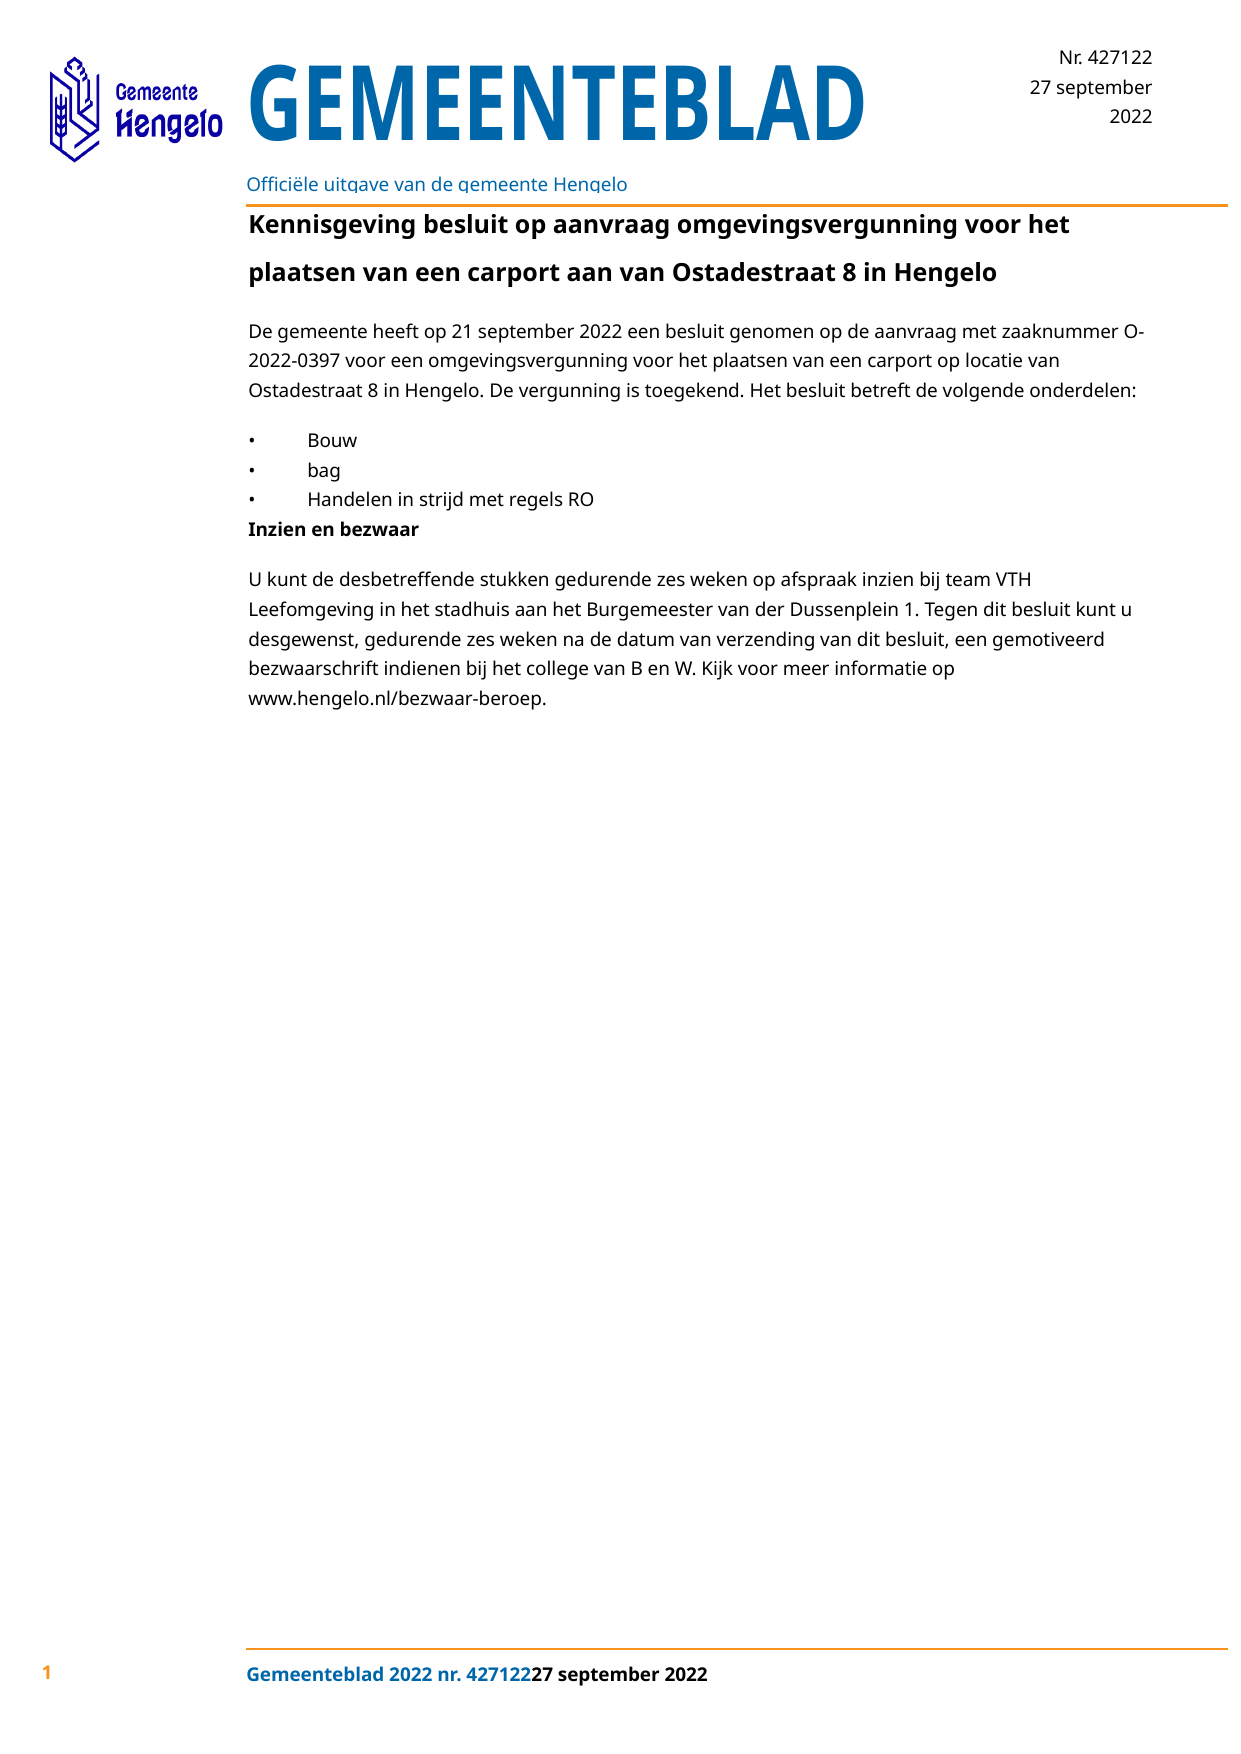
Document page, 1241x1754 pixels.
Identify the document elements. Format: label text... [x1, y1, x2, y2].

text U kunt de desbetreffende stukken gedurende zes weken op afspraak inzien bij team VTH Leefomgeving in het stadhuis aan het Burgemeester van der Dussenplein 1. Tegen dit besluit kunt u desgewenst, gedurende zes weken na de datum van verzending van dit besluit, een gemotiveerd bezwaarschrift indienen bij het college van B en W. Kijk voor meer informatie op www.hengelo.nl/bezwaar-beroep. [248, 567, 1152, 711]
text Kennisgeving besluit op aanvraag omgevingsvergunning voor het plaatsen van een carport aan van Ostadestraat 8 in Hengelo [248, 207, 1152, 288]
list Bouw [248, 427, 1152, 453]
list bag [248, 457, 1152, 483]
text Inzien en bezwaar [248, 516, 1152, 542]
list Handelen in strijd met regels RO [248, 487, 1152, 512]
text De gemeente heeft op 21 september 2022 een besluit genomen op de aanvraag met zaaknummer O-2022-0397 voor een omgevingsvergunning voor het plaatsen van een carport op locatie van Ostadestraat 8 in Hengelo. De vergunning is toegekend. Het besluit betreft de volgende onderdelen: [248, 318, 1152, 403]
picture [41, 47, 231, 172]
